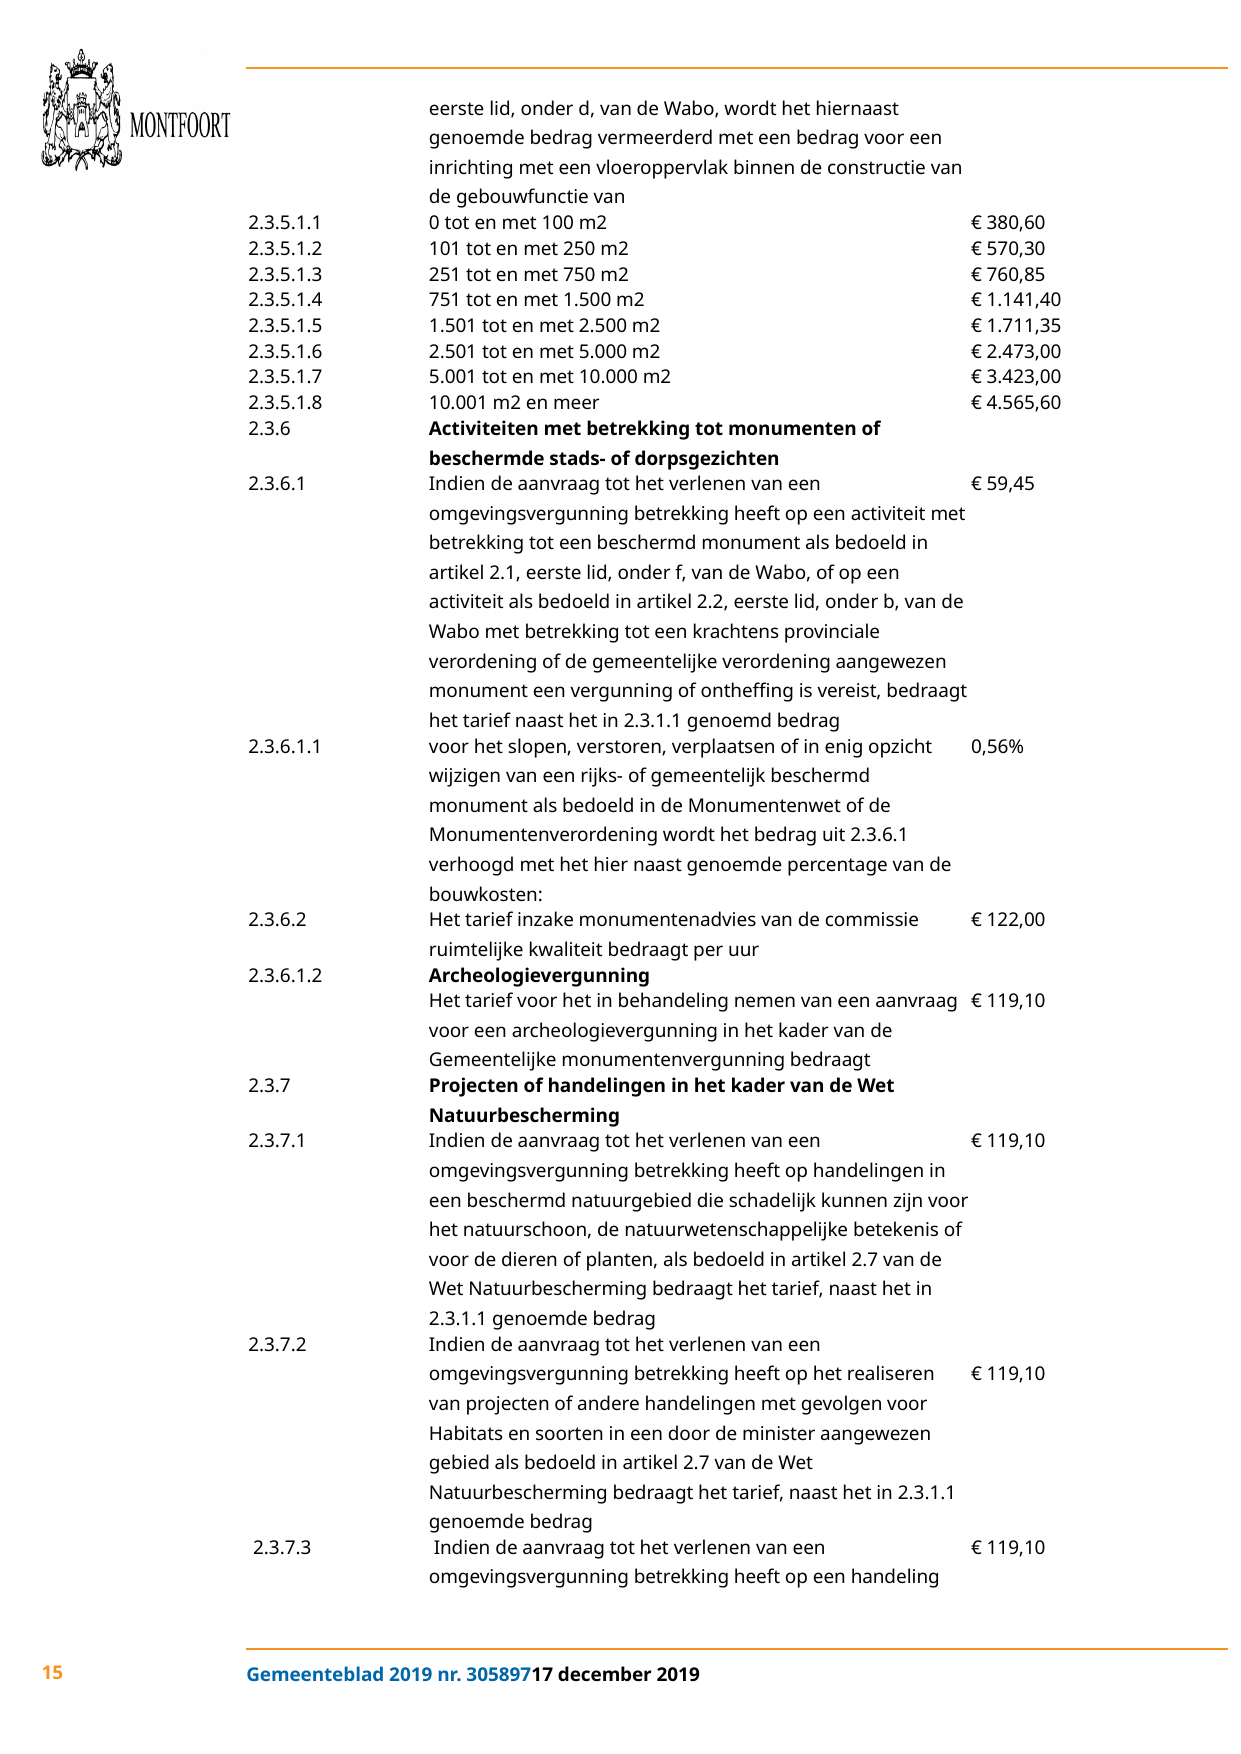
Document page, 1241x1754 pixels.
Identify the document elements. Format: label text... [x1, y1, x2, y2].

table_cell eerste lid, onder d, van de Wabo, wordt het hiernaast genoemde bedrag vermeerderd met een bedrag voor een inrichting met een vloeroppervlak binnen de constructie van de gebouwfunctie van [429, 95, 971, 209]
table_cell Activiteiten met betrekking tot monumenten of beschermde stads- of dorpsgezichten [429, 415, 971, 470]
table_cell 1.501 tot en met 2.500 m2 [429, 312, 971, 338]
table_cell 2.3.5.1.2 [248, 235, 429, 261]
table_cell [248, 988, 429, 1072]
table_cell 2.3.7.3 [248, 1534, 429, 1589]
table_cell € 380,60 [971, 209, 1152, 235]
table_cell 2.3.5.1.1 [248, 209, 429, 235]
table_cell 751 tot en met 1.500 m2 [429, 286, 971, 312]
table_cell 2.3.5.1.3 [248, 261, 429, 286]
table_cell € 1.711,35 [971, 312, 1152, 338]
table_cell € 59,45 [971, 470, 1152, 733]
table_cell Indien de aanvraag tot het verlenen van een omgevingsvergunning betrekking heeft op handelingen in een beschermd natuurgebied die schadelijk kunnen zijn voor het natuurschoon, de natuurwetenschappelijke betekenis of voor de dieren of planten, als bedoeld in artikel 2.7 van de Wet Natuurbescherming bedraagt het tarief, naast het in 2.3.1.1 genoemde bedrag [429, 1128, 971, 1331]
table_cell 0,56% [971, 733, 1152, 906]
table_cell € 119,10 [971, 1534, 1152, 1589]
table_cell Het tarief voor het in behandeling nemen van een aanvraag voor een archeologievergunning in het kader van de Gemeentelijke monumentenvergunning bedraagt [429, 988, 971, 1072]
table_cell 2.3.7.2 [248, 1331, 429, 1534]
table_cell 2.3.6 [248, 415, 429, 470]
table_cell 2.3.5.1.4 [248, 286, 429, 312]
table_cell [971, 962, 1152, 987]
table_cell Indien de aanvraag tot het verlenen van een omgevingsvergunning betrekking heeft op een handeling [429, 1534, 971, 1589]
table_cell 2.3.5.1.7 [248, 364, 429, 389]
table_cell Projecten of handelingen in het kader van de Wet Natuurbescherming [429, 1073, 971, 1128]
table_cell 2.3.6.1.1 [248, 733, 429, 906]
table_cell € 119,10 [971, 1331, 1152, 1534]
table_cell 10.001 m2 en meer [429, 389, 971, 415]
table_cell Het tarief inzake monumentenadvies van de commissie ruimtelijke kwaliteit bedraagt per uur [429, 906, 971, 962]
table_cell [971, 95, 1152, 209]
table_cell € 760,85 [971, 261, 1152, 286]
table_cell 2.3.7.1 [248, 1128, 429, 1331]
table_cell 101 tot en met 250 m2 [429, 235, 971, 261]
table_cell [971, 415, 1152, 470]
table_cell 2.3.5.1.6 [248, 338, 429, 364]
table_cell 2.3.5.1.8 [248, 389, 429, 415]
table_cell Indien de aanvraag tot het verlenen van een omgevingsvergunning betrekking heeft op een activiteit met betrekking tot een beschermd monument als bedoeld in artikel 2.1, eerste lid, onder f, van de Wabo, of op een activiteit als bedoeld in artikel 2.2, eerste lid, onder b, van de Wabo met betrekking tot een krachtens provinciale verordening of de gemeentelijke verordening aangewezen monument een vergunning of ontheffing is vereist, bedraagt het tarief naast het in 2.3.1.1 genoemd bedrag [429, 470, 971, 733]
table_cell € 1.141,40 [971, 286, 1152, 312]
table_cell 5.001 tot en met 10.000 m2 [429, 364, 971, 389]
table_cell 2.501 tot en met 5.000 m2 [429, 338, 971, 364]
table_cell Archeologievergunning [429, 962, 971, 987]
table_cell voor het slopen, verstoren, verplaatsen of in enig opzicht wijzigen van een rijks- of gemeentelijk beschermd monument als bedoeld in de Monumentenwet of de Monumentenverordening wordt het bedrag uit 2.3.6.1 verhoogd met het hier naast genoemde percentage van de bouwkosten: [429, 733, 971, 906]
table_cell € 119,10 [971, 988, 1152, 1072]
table_cell € 122,00 [971, 906, 1152, 962]
table_cell 2.3.5.1.5 [248, 312, 429, 338]
table_cell Indien de aanvraag tot het verlenen van een omgevingsvergunning betrekking heeft op het realiseren van projecten of andere handelingen met gevolgen voor Habitats en soorten in een door de minister aangewezen gebied als bedoeld in artikel 2.7 van de Wet Natuurbescherming bedraagt het tarief, naast het in 2.3.1.1 genoemde bedrag [429, 1331, 971, 1534]
table_cell 2.3.6.2 [248, 906, 429, 962]
table_cell [248, 95, 429, 209]
table_cell 2.3.7 [248, 1073, 429, 1128]
table_cell [971, 1073, 1152, 1128]
table_cell 0 tot en met 100 m2 [429, 209, 971, 235]
table_cell 251 tot en met 750 m2 [429, 261, 971, 286]
table_cell 2.3.6.1 [248, 470, 429, 733]
table_cell 2.3.6.1.2 [248, 962, 429, 987]
table_cell € 119,10 [971, 1128, 1152, 1331]
table_cell € 4.565,60 [971, 389, 1152, 415]
table_cell € 2.473,00 [971, 338, 1152, 364]
picture [41, 47, 231, 172]
table_cell € 570,30 [971, 235, 1152, 261]
table_cell € 3.423,00 [971, 364, 1152, 389]
